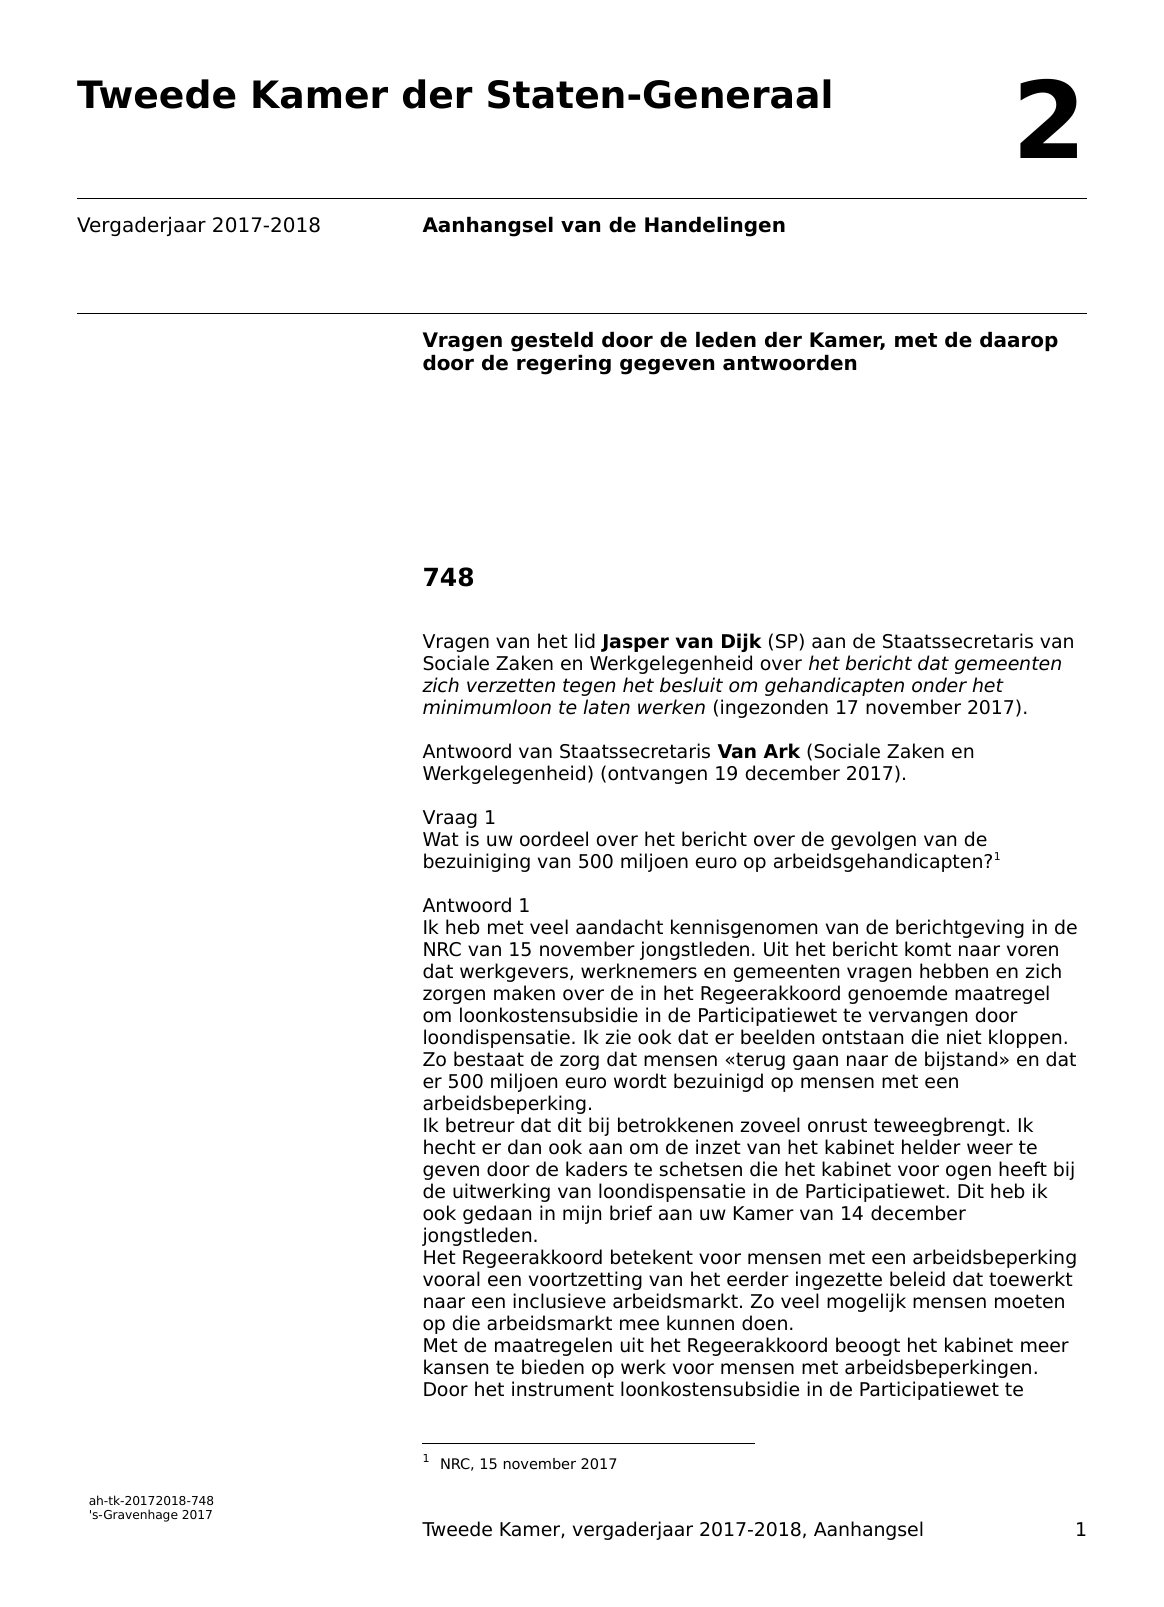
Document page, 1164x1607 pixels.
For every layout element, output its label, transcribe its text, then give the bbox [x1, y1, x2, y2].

text Vraag 1 [422, 807, 1087, 829]
text Het Regeerakkoord betekent voor mensen met een arbeidsbeperking vooral een voortzetting van het eerder ingezette beleid dat toewerkt naar een inclusieve arbeidsmarkt. Zo veel mogelijk mensen moeten op die arbeidsmarkt mee kunnen doen. [422, 1247, 1087, 1334]
text 748 [422, 563, 1087, 592]
table_cell Vragen gesteld door de leden der Kamer, met de daarop door de regering gegeven antwoorden [422, 314, 1087, 376]
text Vragen van het lid Jasper van Dijk (SP) aan de Staatssecretaris van Sociale Zaken en Werkgelegenheid over het bericht dat gemeenten zich verzetten tegen het besluit om gehandicapten onder het minimumloon te laten werken (ingezonden 17 november 2017). [422, 631, 1087, 718]
table_cell Vergaderjaar 2017-2018 [77, 199, 422, 313]
table_cell Aanhangsel van de Handelingen [422, 199, 1087, 313]
text 's-Gravenhage 2017 [88, 1508, 323, 1522]
text Antwoord van Staatssecretaris Van Ark (Sociale Zaken en Werkgelegenheid) (ontvangen 19 december 2017). [422, 741, 1087, 785]
text ah-tk-20172018-748 [88, 1494, 323, 1508]
text Ik betreur dat dit bij betrokkenen zoveel onrust teweegbrengt. Ik hecht er dan ook aan om de inzet van het kabinet helder weer te geven door de kaders te schetsen die het kabinet voor ogen heeft bij de uitwerking van loondispensatie in de Participatiewet. Dit heb ik ook gedaan in mijn brief aan uw Kamer van 14 december jongstleden. [422, 1115, 1087, 1247]
table_header Tweede Kamer der Staten-Generaal [77, 59, 886, 198]
text Ik heb met veel aandacht kennisgenomen van de berichtgeving in de NRC van 15 november jongstleden. Uit het bericht komt naar voren dat werkgevers, werknemers en gemeenten vragen hebben en zich zorgen maken over de in het Regeerakkoord genoemde maatregel om loonkostensubsidie in de Participatiewet te vervangen door loondispensatie. Ik zie ook dat er beelden ontstaan die niet kloppen. Zo bestaat de zorg dat mensen «terug gaan naar de bijstand» en dat er 500 miljoen euro wordt bezuinigd op mensen met een arbeidsbeperking. [422, 917, 1087, 1115]
text Wat is uw oordeel over het bericht over de gevolgen van de bezuiniging van 500 miljoen euro op arbeidsgehandicapten? [422, 829, 1087, 873]
table_cell [77, 314, 422, 376]
text NRC, 15 november 2017 [422, 1452, 1087, 1474]
text Met de maatregelen uit het Regeerakkoord beoogt het kabinet meer kansen te bieden op werk voor mensen met arbeidsbeperkingen. Door het instrument loonkostensubsidie in de Participatiewet te [422, 1334, 1087, 1401]
table_header 2 [886, 59, 1087, 198]
text Antwoord 1 [422, 895, 1087, 917]
